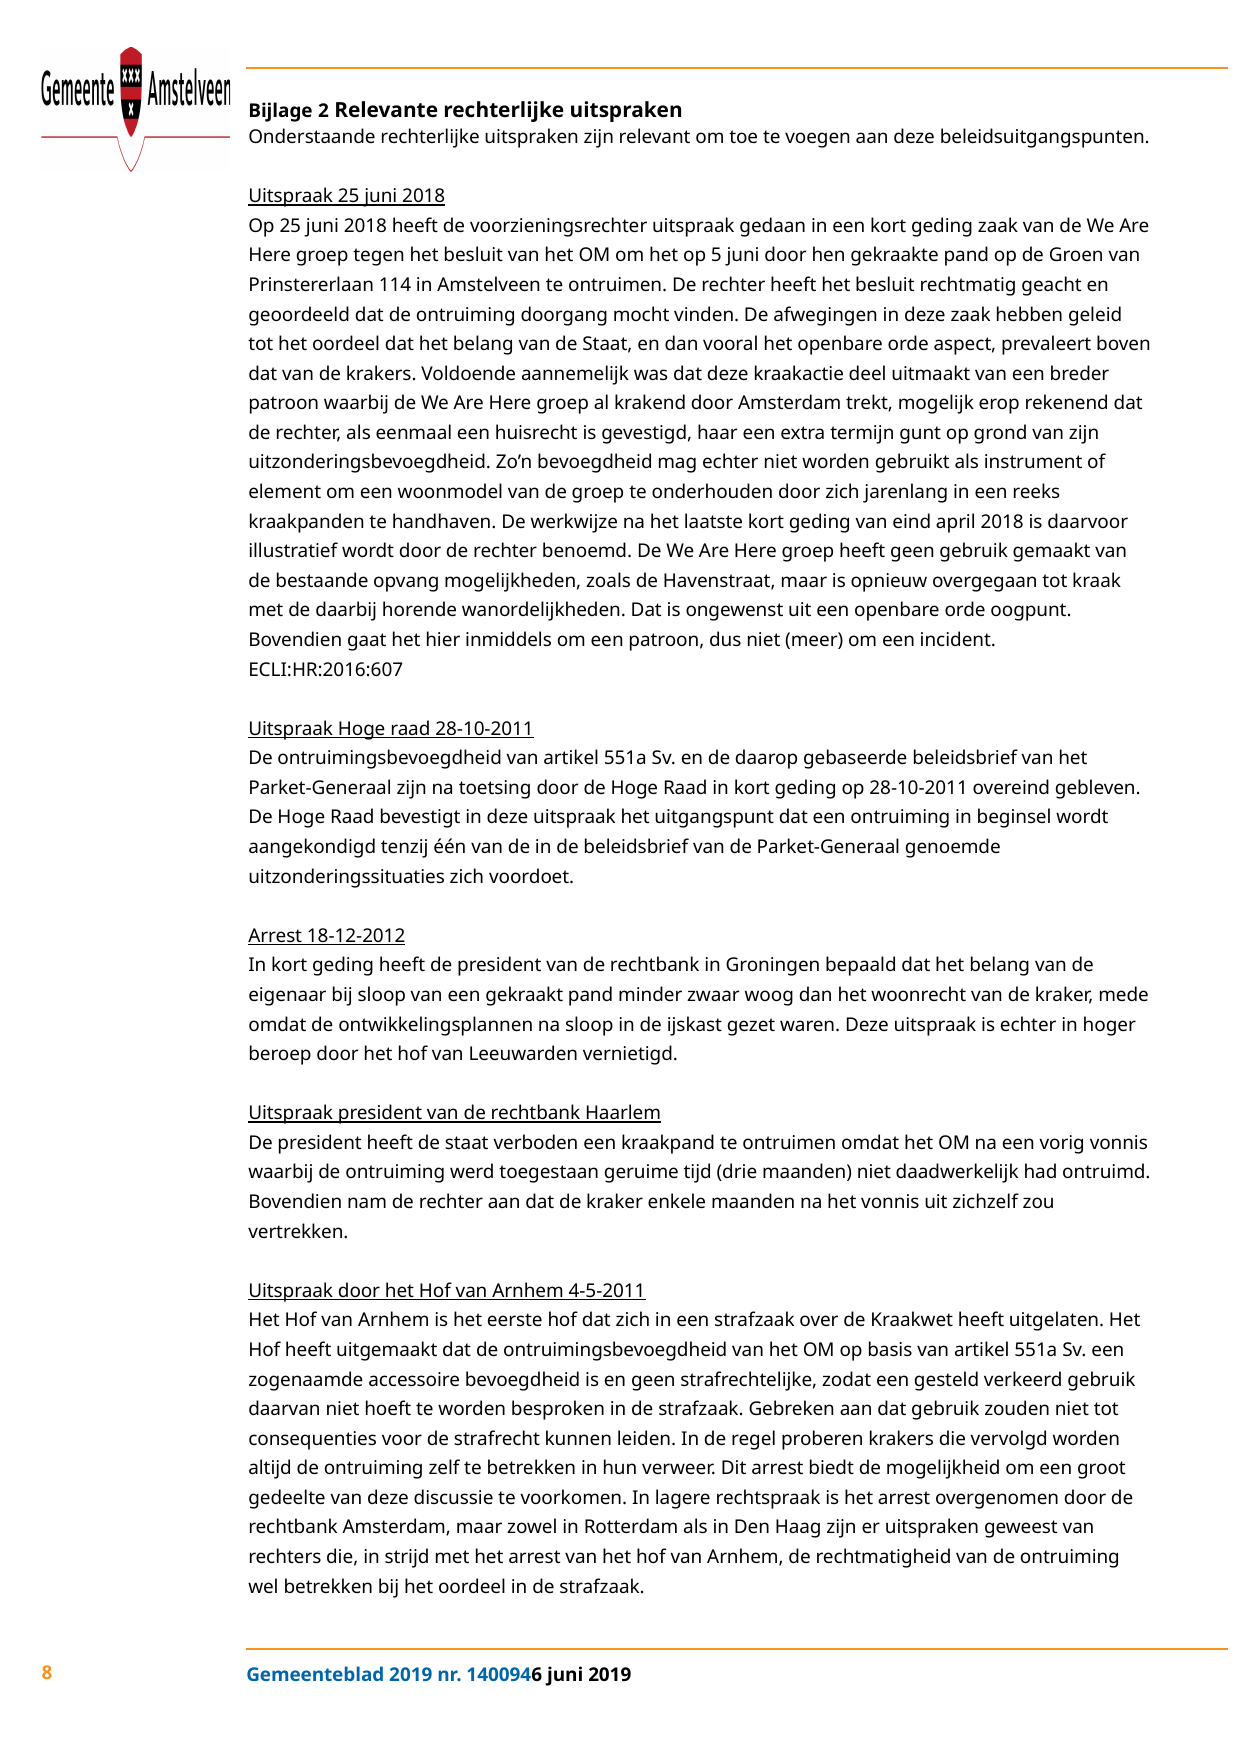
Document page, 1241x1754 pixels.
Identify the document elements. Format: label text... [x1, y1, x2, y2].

picture [41, 47, 231, 172]
text Uitspraak Hoge raad 28-10-2011 [248, 715, 1152, 741]
text In kort geding heeft de president van de rechtbank in Groningen bepaald dat het belang van de eigenaar bij sloop van een gekraakt pand minder zwaar woog dan het woonrecht van de kraker, mede omdat de ontwikkelingsplannen na sloop in de ijskast gezet waren. Deze uitspraak is echter in hoger beroep door het hof van Leeuwarden vernietigd. [248, 952, 1152, 1066]
text De president heeft de staat verboden een kraakpand te ontruimen omdat het OM na een vorig vonnis waarbij de ontruiming werd toegestaan geruime tijd (drie maanden) niet daadwerkelijk had ontruimd. Bovendien nam de rechter aan dat de kraker enkele maanden na het vonnis uit zichzelf zou vertrekken. [248, 1129, 1152, 1244]
text Onderstaande rechterlijke uitspraken zijn relevant om toe te voegen aan deze beleidsuitgangspunten. [248, 123, 1152, 149]
text Op 25 juni 2018 heeft de voorzieningsrechter uitspraak gedaan in een kort geding zaak van de We Are Here groep tegen het besluit van het OM om het op 5 juni door hen gekraakte pand op de Groen van Prinstererlaan 114 in Amstelveen te ontruimen. De rechter heeft het besluit rechtmatig geacht en geoordeeld dat de ontruiming doorgang mocht vinden. De afwegingen in deze zaak hebben geleid tot het oordeel dat het belang van de Staat, en dan vooral het openbare orde aspect, prevaleert boven dat van de krakers. Voldoende aannemelijk was dat deze kraakactie deel uitmaakt van een breder patroon waarbij de We Are Here groep al krakend door Amsterdam trekt, mogelijk erop rekenend dat de rechter, als eenmaal een huisrecht is gevestigd, haar een extra termijn gunt op grond van zijn uitzonderingsbevoegdheid. Zo’n bevoegdheid mag echter niet worden gebruikt als instrument of element om een woonmodel van de groep te onderhouden door zich jarenlang in een reeks kraakpanden te handhaven. De werkwijze na het laatste kort geding van eind april 2018 is daarvoor illustratief wordt door de rechter benoemd. De We Are Here groep heeft geen gebruik gemaakt van de bestaande opvang mogelijkheden, zoals de Havenstraat, maar is opnieuw overgegaan tot kraak met de daarbij horende wanordelijkheden. Dat is ongewenst uit een openbare orde oogpunt. Bovendien gaat het hier inmiddels om een patroon, dus niet (meer) om een incident. ECLI:HR:2016:607 [248, 212, 1152, 682]
text Het Hof van Arnhem is het eerste hof dat zich in een strafzaak over de Kraakwet heeft uitgelaten. Het Hof heeft uitgemaakt dat de ontruimingsbevoegdheid van het OM op basis van artikel 551a Sv. een zogenaamde accessoire bevoegdheid is en geen strafrechtelijke, zodat een gesteld verkeerd gebruik daarvan niet hoeft te worden besproken in de strafzaak. Gebreken aan dat gebruik zouden niet tot consequenties voor de strafrecht kunnen leiden. In de regel proberen krakers die vervolgd worden altijd de ontruiming zelf te betrekken in hun verweer. Dit arrest biedt de mogelijkheid om een groot gedeelte van deze discussie te voorkomen. In lagere rechtspraak is het arrest overgenomen door de rechtbank Amsterdam, maar zowel in Rotterdam als in Den Haag zijn er uitspraken geweest van rechters die, in strijd met het arrest van het hof van Arnhem, de rechtmatigheid van de ontruiming wel betrekken bij het oordeel in de strafzaak. [248, 1307, 1152, 1599]
text Arrest 18-12-2012 [248, 922, 1152, 948]
text Uitspraak door het Hof van Arnhem 4-5-2011 [248, 1277, 1152, 1303]
text Uitspraak 25 juni 2018 [248, 182, 1152, 208]
text Bijlage 2 Relevante rechterlijke uitspraken [248, 95, 1152, 123]
text Uitspraak president van de rechtbank Haarlem [248, 1099, 1152, 1125]
text De ontruimingsbevoegdheid van artikel 551a Sv. en de daarop gebaseerde beleidsbrief van het Parket-Generaal zijn na toetsing door de Hoge Raad in kort geding op 28-10-2011 overeind gebleven. De Hoge Raad bevestigt in deze uitspraak het uitgangspunt dat een ontruiming in beginsel wordt aangekondigd tenzij één van de in de beleidsbrief van de Parket-Generaal genoemde uitzonderingssituaties zich voordoet. [248, 744, 1152, 889]
